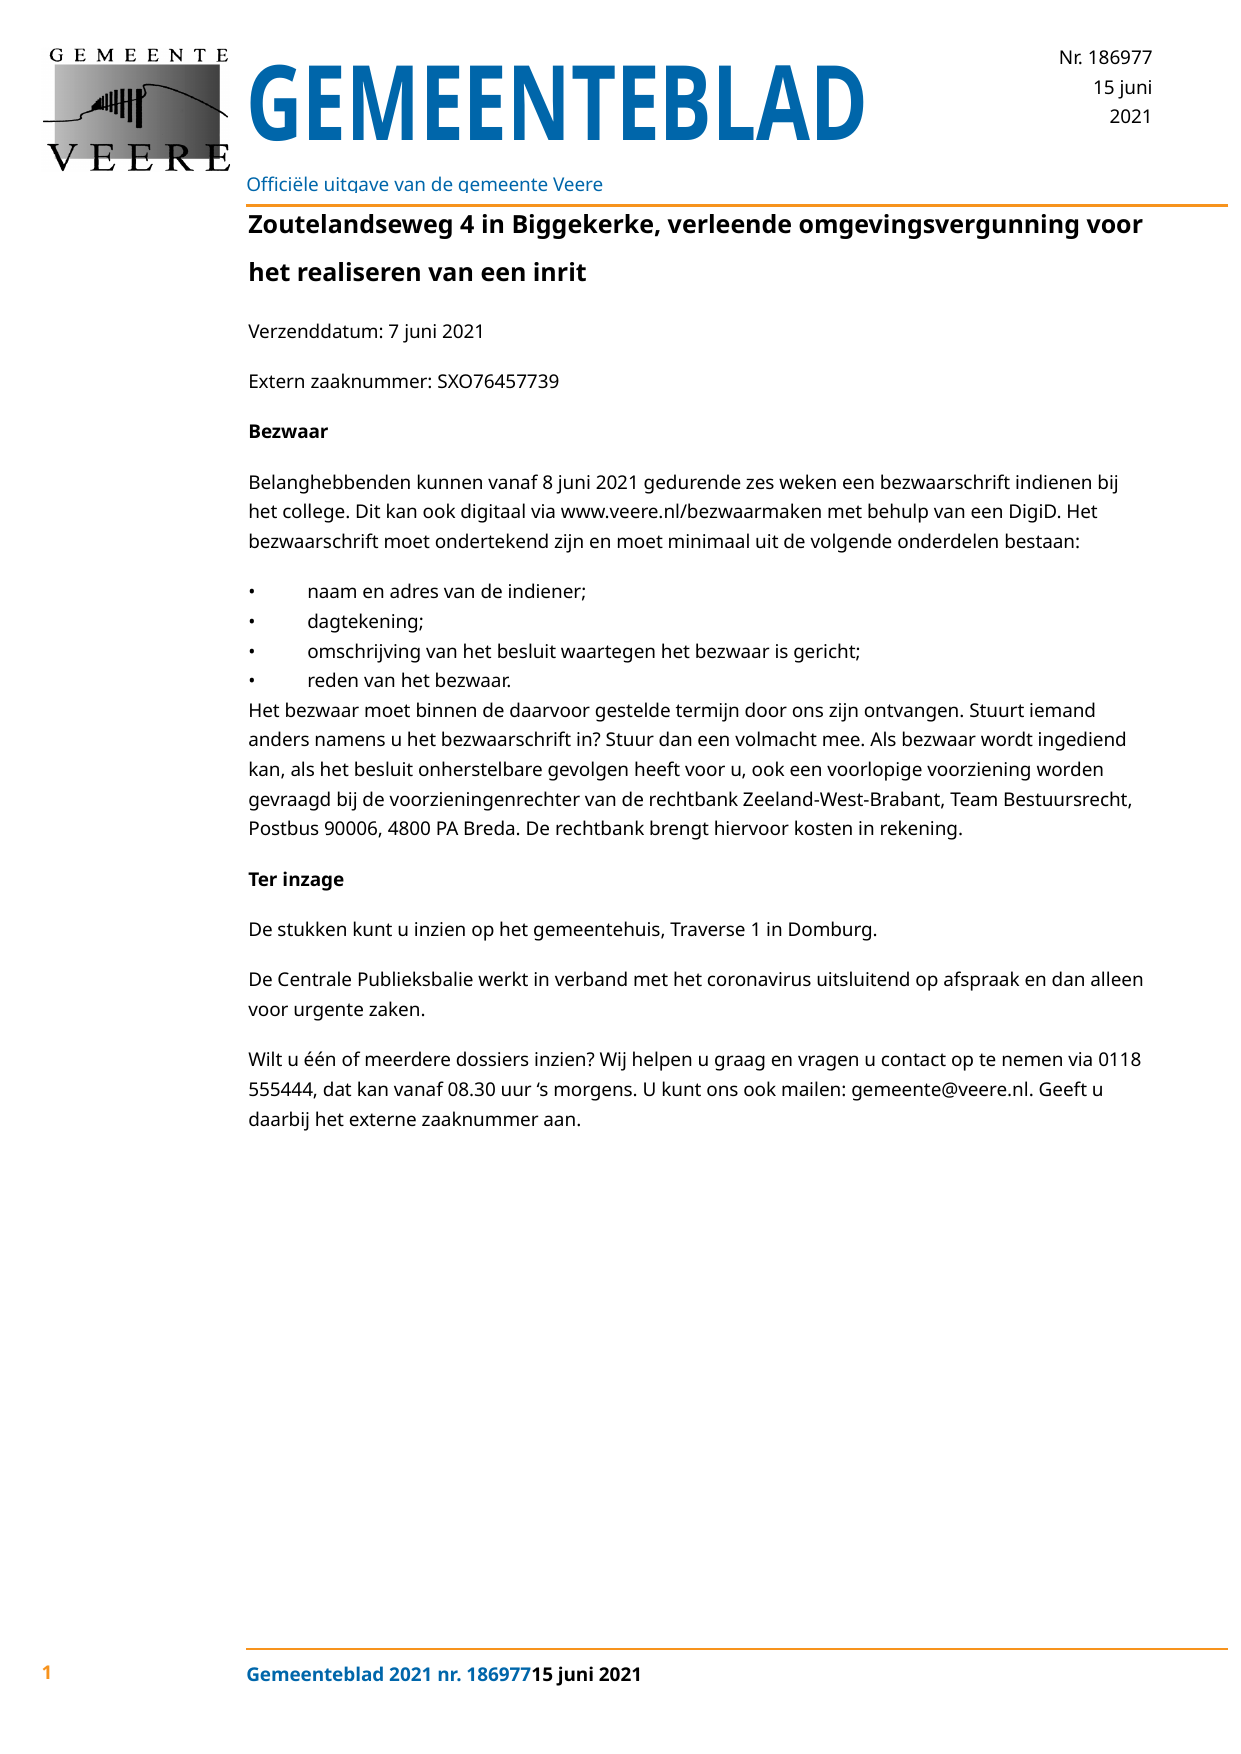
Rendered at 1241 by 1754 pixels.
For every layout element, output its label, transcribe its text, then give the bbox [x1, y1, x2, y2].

text Ter inzage [248, 866, 1152, 892]
text De stukken kunt u inzien op het gemeentehuis, Traverse 1 in Domburg. [248, 916, 1152, 942]
text De Centrale Publieksbalie werkt in verband met het coronavirus uitsluitend op afspraak en dan alleen voor urgente zaken. [248, 967, 1152, 1022]
picture [41, 47, 231, 172]
text Wilt u één of meerdere dossiers inzien? Wij helpen u graag en vragen u contact op te nemen via 0118 555444, dat kan vanaf 08.30 uur ‘s morgens. U kunt ons ook mailen: gemeente@veere.nl. Geeft u daarbij het externe zaaknummer aan. [248, 1047, 1152, 1132]
text Zoutelandseweg 4 in Biggekerke, verleende omgevingsvergunning voor het realiseren van een inrit [248, 207, 1152, 288]
text Verzenddatum: 7 juni 2021 [248, 318, 1152, 344]
text Het bezwaar moet binnen de daarvoor gestelde termijn door ons zijn ontvangen. Stuurt iemand anders namens u het bezwaarschrift in? Stuur dan een volmacht mee. Als bezwaar wordt ingediend kan, als het besluit onherstelbare gevolgen heeft voor u, ook een voorlopige voorziening worden gevraagd bij de voorzieningenrechter van de rechtbank Zeeland-West-Brabant, Team Bestuursrecht, Postbus 90006, 4800 PA Breda. De rechtbank brengt hiervoor kosten in rekening. [248, 697, 1152, 841]
list naam en adres van de indiener; [248, 579, 1152, 604]
list dagtekening; [248, 608, 1152, 634]
text Belanghebbenden kunnen vanaf 8 juni 2021 gedurende zes weken een bezwaarschrift indienen bij het college. Dit kan ook digitaal via www.veere.nl/bezwaarmaken met behulp van een DigiD. Het bezwaarschrift moet ondertekend zijn en moet minimaal uit de volgende onderdelen bestaan: [248, 469, 1152, 554]
list reden van het bezwaar. [248, 667, 1152, 693]
list omschrijving van het besluit waartegen het bezwaar is gericht; [248, 638, 1152, 664]
text Extern zaaknummer: SXO76457739 [248, 368, 1152, 394]
text Bezwaar [248, 419, 1152, 444]
